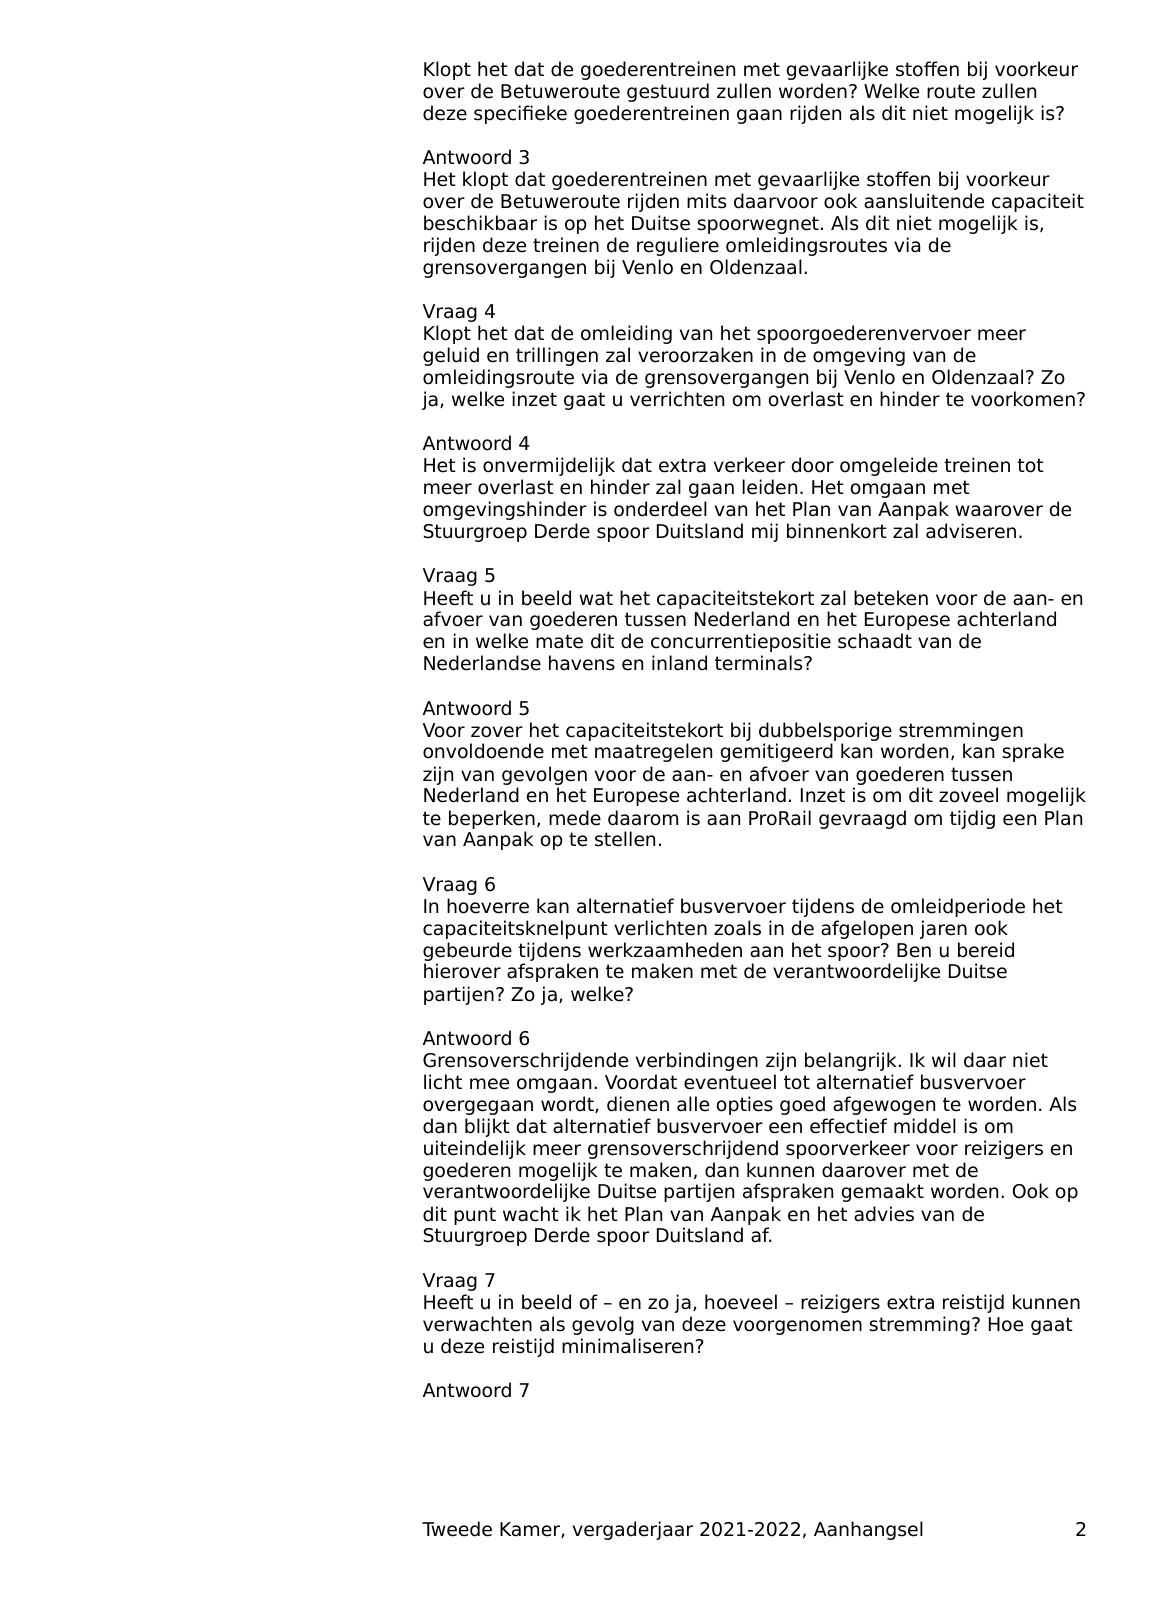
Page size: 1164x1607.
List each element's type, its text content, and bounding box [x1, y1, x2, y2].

text In hoeverre kan alternatief busvervoer tijdens de omleidperiode het capaciteitsknelpunt verlichten zoals in de afgelopen jaren ook gebeurde tijdens werkzaamheden aan het spoor? Ben u bereid hierover afspraken te maken met de verantwoordelijke Duitse partijen? Zo ja, welke? [422, 896, 1087, 1005]
text Antwoord 7 [422, 1380, 1087, 1402]
text Het klopt dat goederentreinen met gevaarlijke stoffen bij voorkeur over de Betuweroute rijden mits daarvoor ook aansluitende capaciteit beschikbaar is op het Duitse spoorwegnet. Als dit niet mogelijk is, rijden deze treinen de reguliere omleidingsroutes via de grensovergangen bij Venlo en Oldenzaal. [422, 169, 1087, 279]
text Heeft u in beeld wat het capaciteitstekort zal beteken voor de aan- en afvoer van goederen tussen Nederland en het Europese achterland en in welke mate dit de concurrentiepositie schaadt van de Nederlandse havens en inland terminals? [422, 587, 1087, 675]
text Antwoord 6 [422, 1028, 1087, 1049]
text Vraag 5 [422, 565, 1087, 587]
text Antwoord 4 [422, 433, 1087, 455]
text Klopt het dat de goederentreinen met gevaarlijke stoffen bij voorkeur over de Betuweroute gestuurd zullen worden? Welke route zullen deze specifieke goederentreinen gaan rijden als dit niet mogelijk is? [422, 59, 1087, 125]
text Vraag 4 [422, 301, 1087, 323]
text Voor zover het capaciteitstekort bij dubbelsporige stremmingen onvoldoende met maatregelen gemitigeerd kan worden, kan sprake zijn van gevolgen voor de aan- en afvoer van goederen tussen Nederland en het Europese achterland. Inzet is om dit zoveel mogelijk te beperken, mede daarom is aan ProRail gevraagd om tijdig een Plan van Aanpak op te stellen. [422, 719, 1087, 851]
text Antwoord 5 [422, 697, 1087, 719]
text Grensoverschrijdende verbindingen zijn belangrijk. Ik wil daar niet licht mee omgaan. Voordat eventueel tot alternatief busvervoer overgegaan wordt, dienen alle opties goed afgewogen te worden. Als dan blijkt dat alternatief busvervoer een effectief middel is om uiteindelijk meer grensoverschrijdend spoorverkeer voor reizigers en goederen mogelijk te maken, dan kunnen daarover met de verantwoordelijke Duitse partijen afspraken gemaakt worden. Ook op dit punt wacht ik het Plan van Aanpak en het advies van de Stuurgroep Derde spoor Duitsland af. [422, 1049, 1087, 1247]
text Heeft u in beeld of – en zo ja, hoeveel – reizigers extra reistijd kunnen verwachten als gevolg van deze voorgenomen stremming? Hoe gaat u deze reistijd minimaliseren? [422, 1292, 1087, 1357]
text Vraag 7 [422, 1269, 1087, 1292]
text Klopt het dat de omleiding van het spoorgoederenvervoer meer geluid en trillingen zal veroorzaken in de omgeving van de omleidingsroute via de grensovergangen bij Venlo en Oldenzaal? Zo ja, welke inzet gaat u verrichten om overlast en hinder te voorkomen? [422, 323, 1087, 411]
text Vraag 6 [422, 873, 1087, 896]
text Het is onvermijdelijk dat extra verkeer door omgeleide treinen tot meer overlast en hinder zal gaan leiden. Het omgaan met omgevingshinder is onderdeel van het Plan van Aanpak waarover de Stuurgroep Derde spoor Duitsland mij binnenkort zal adviseren. [422, 455, 1087, 543]
text Antwoord 3 [422, 147, 1087, 169]
